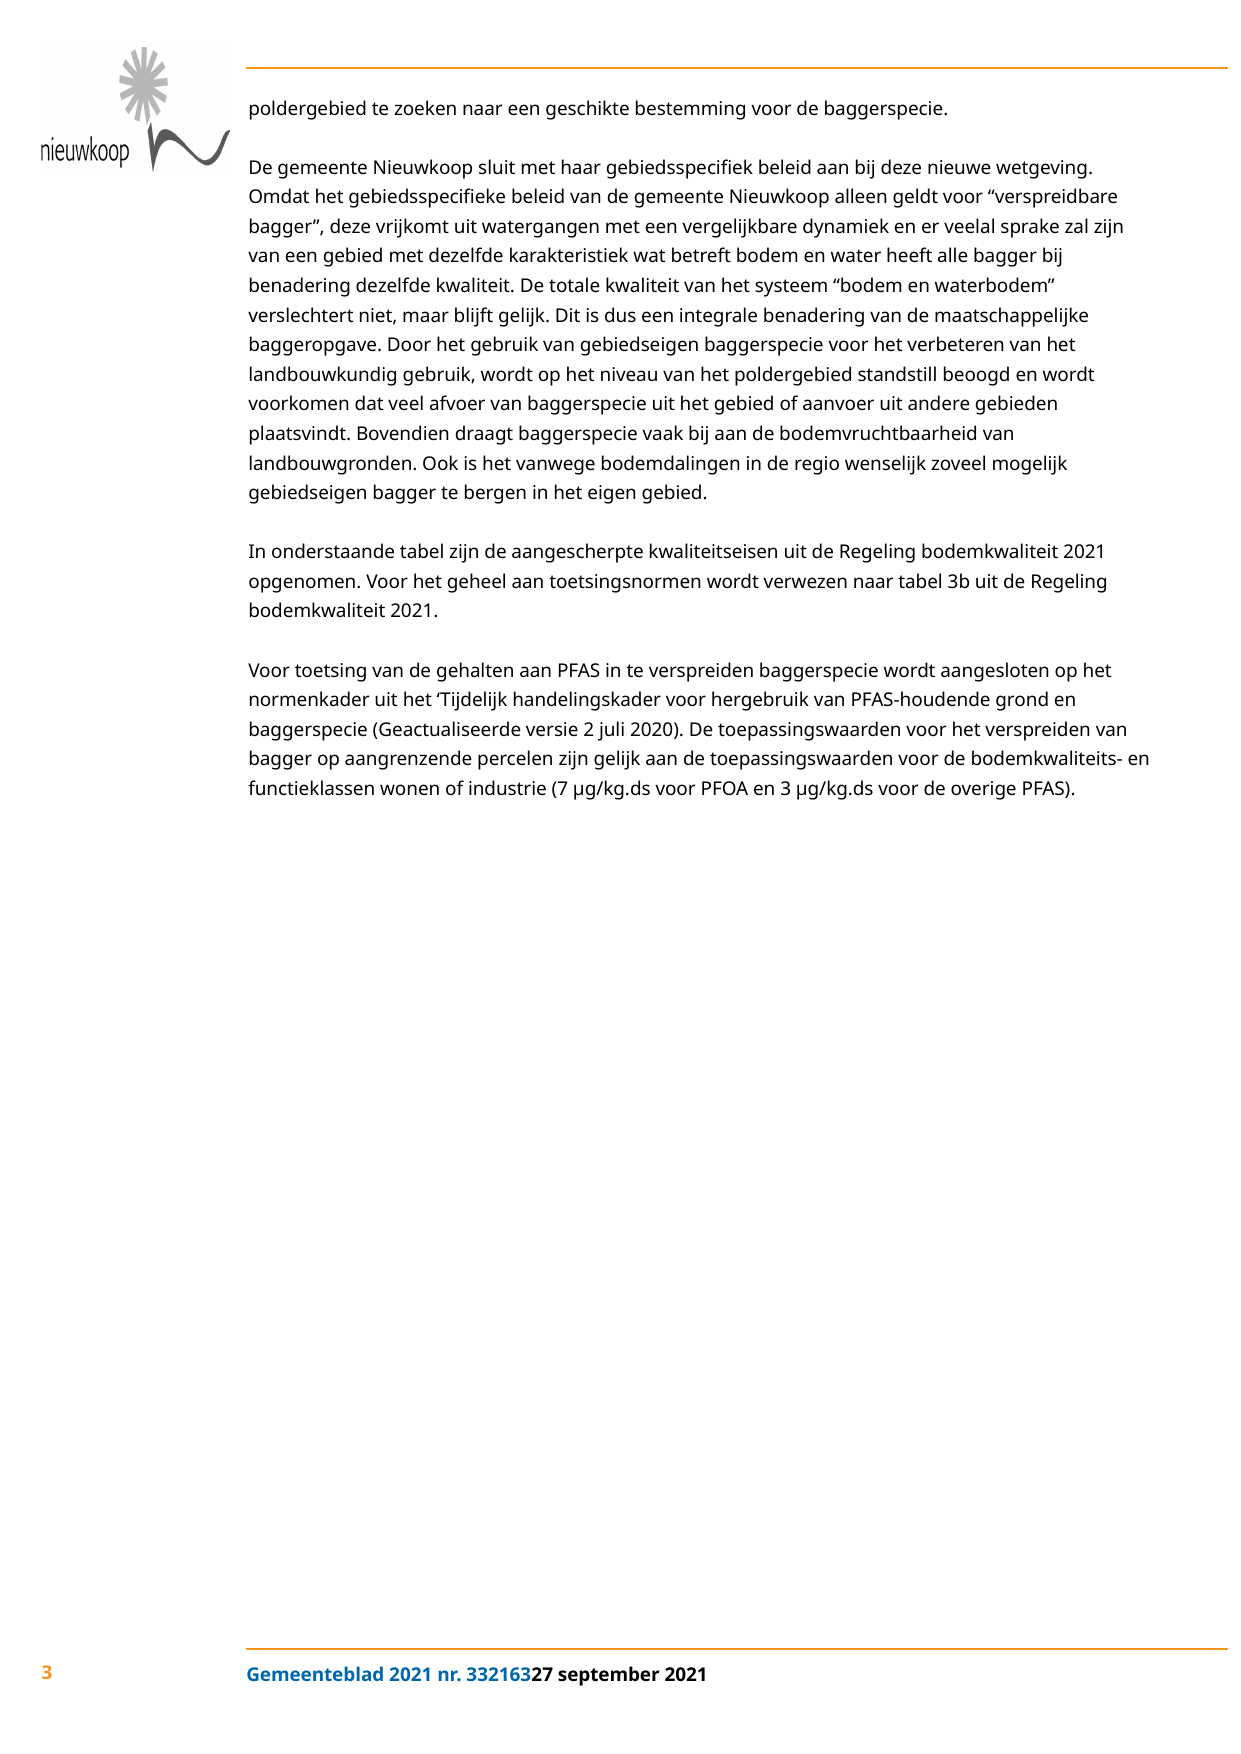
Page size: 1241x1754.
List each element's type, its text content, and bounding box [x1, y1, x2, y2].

text De gemeente Nieuwkoop sluit met haar gebiedsspecifiek beleid aan bij deze nieuwe wetgeving. Omdat het gebiedsspecifieke beleid van de gemeente Nieuwkoop alleen geldt voor “verspreidbare bagger”, deze vrijkomt uit watergangen met een vergelijkbare dynamiek en er veelal sprake zal zijn van een gebied met dezelfde karakteristiek wat betreft bodem en water heeft alle bagger bij benadering dezelfde kwaliteit. De totale kwaliteit van het systeem “bodem en waterbodem” verslechtert niet, maar blijft gelijk. Dit is dus een integrale benadering van de maatschappelijke baggeropgave. Door het gebruik van gebiedseigen baggerspecie voor het verbeteren van het landbouwkundig gebruik, wordt op het niveau van het poldergebied standstill beoogd en wordt voorkomen dat veel afvoer van baggerspecie uit het gebied of aanvoer uit andere gebieden plaatsvindt. Bovendien draagt baggerspecie vaak bij aan de bodemvruchtbaarheid van landbouwgronden. Ook is het vanwege bodemdalingen in de regio wenselijk zoveel mogelijk gebiedseigen bagger te bergen in het eigen gebied. [248, 154, 1152, 505]
text poldergebied te zoeken naar een geschikte bestemming voor de baggerspecie. [248, 95, 1152, 121]
text In onderstaande tabel zijn de aangescherpte kwaliteitseisen uit de Regeling bodemkwaliteit 2021 opgenomen. Voor het geheel aan toetsingsnormen wordt verwezen naar tabel 3b uit de Regeling bodemkwaliteit 2021. [248, 538, 1152, 623]
picture [41, 47, 231, 172]
text Voor toetsing van de gehalten aan PFAS in te verspreiden baggerspecie wordt aangesloten op het normenkader uit het ‘Tijdelijk handelingskader voor hergebruik van PFAS-houdende grond en baggerspecie (Geactualiseerde versie 2 juli 2020). De toepassingswaarden voor het verspreiden van bagger op aangrenzende percelen zijn gelijk aan de toepassingswaarden voor de bodemkwaliteits- en functieklassen wonen of industrie (7 µg/kg.ds voor PFOA en 3 µg/kg.ds voor de overige PFAS). [248, 657, 1152, 801]
